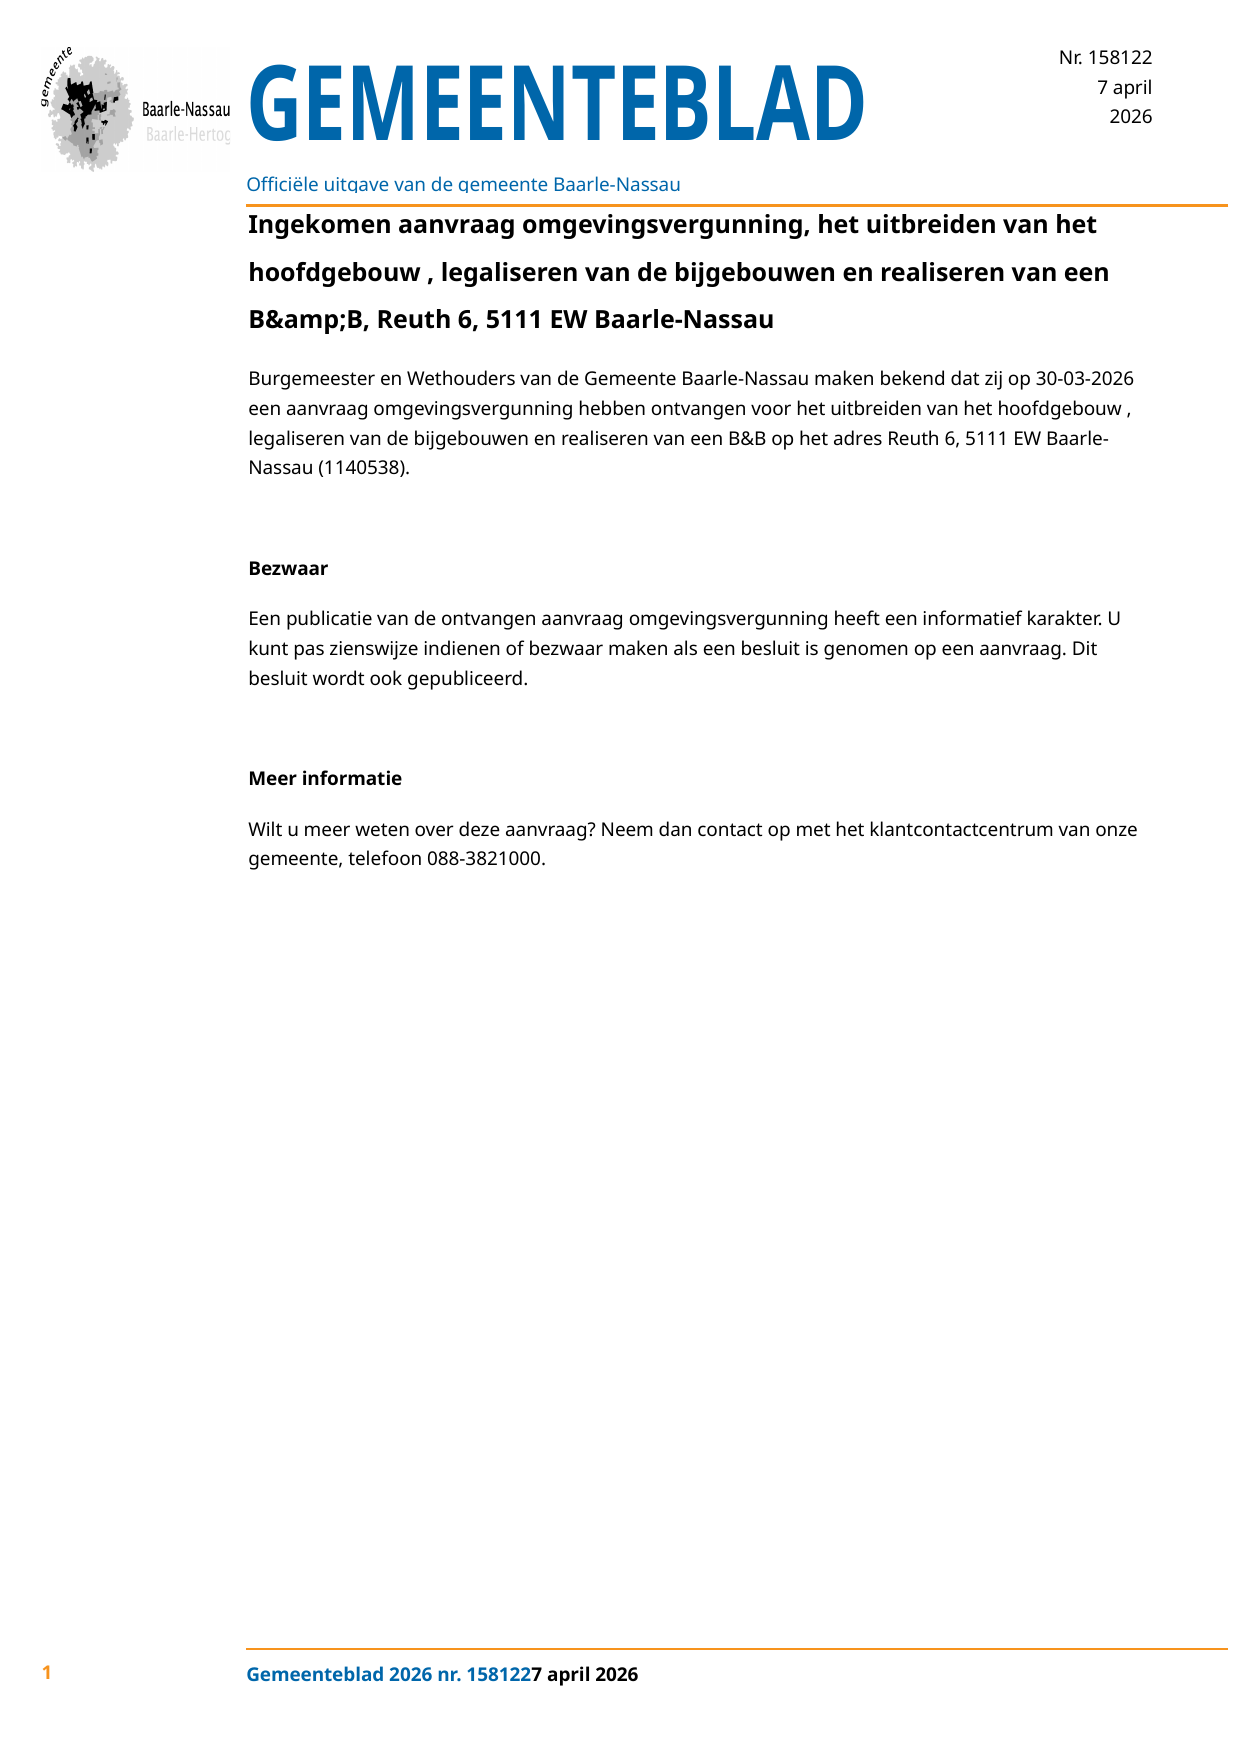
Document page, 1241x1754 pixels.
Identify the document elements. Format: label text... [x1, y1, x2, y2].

text Wilt u meer weten over deze aanvraag? Neem dan contact op met het klantcontactcentrum van onze gemeente, telefoon 088-3821000. [248, 816, 1152, 871]
text Ingekomen aanvraag omgevingsvergunning, het uitbreiden van het hoofdgebouw , legaliseren van de bijgebouwen en realiseren van een B&amp;B, Reuth 6, 5111 EW Baarle-Nassau [248, 207, 1152, 336]
text Een publicatie van de ontvangen aanvraag omgevingsvergunning heeft een informatief karakter. U kunt pas zienswijze indienen of bezwaar maken als een besluit is genomen op een aanvraag. Dit besluit wordt ook gepubliceerd. [248, 606, 1152, 690]
text Burgemeester en Wethouders van de Gemeente Baarle-Nassau maken bekend dat zij op 30-03-2026 een aanvraag omgevingsvergunning hebben ontvangen voor het uitbreiden van het hoofdgebouw , legaliseren van de bijgebouwen en realiseren van een B&B op het adres Reuth 6, 5111 EW Baarle-Nassau (1140538). [248, 366, 1152, 480]
text Meer informatie [248, 766, 1152, 791]
text Bezwaar [248, 555, 1152, 581]
picture [41, 47, 231, 172]
